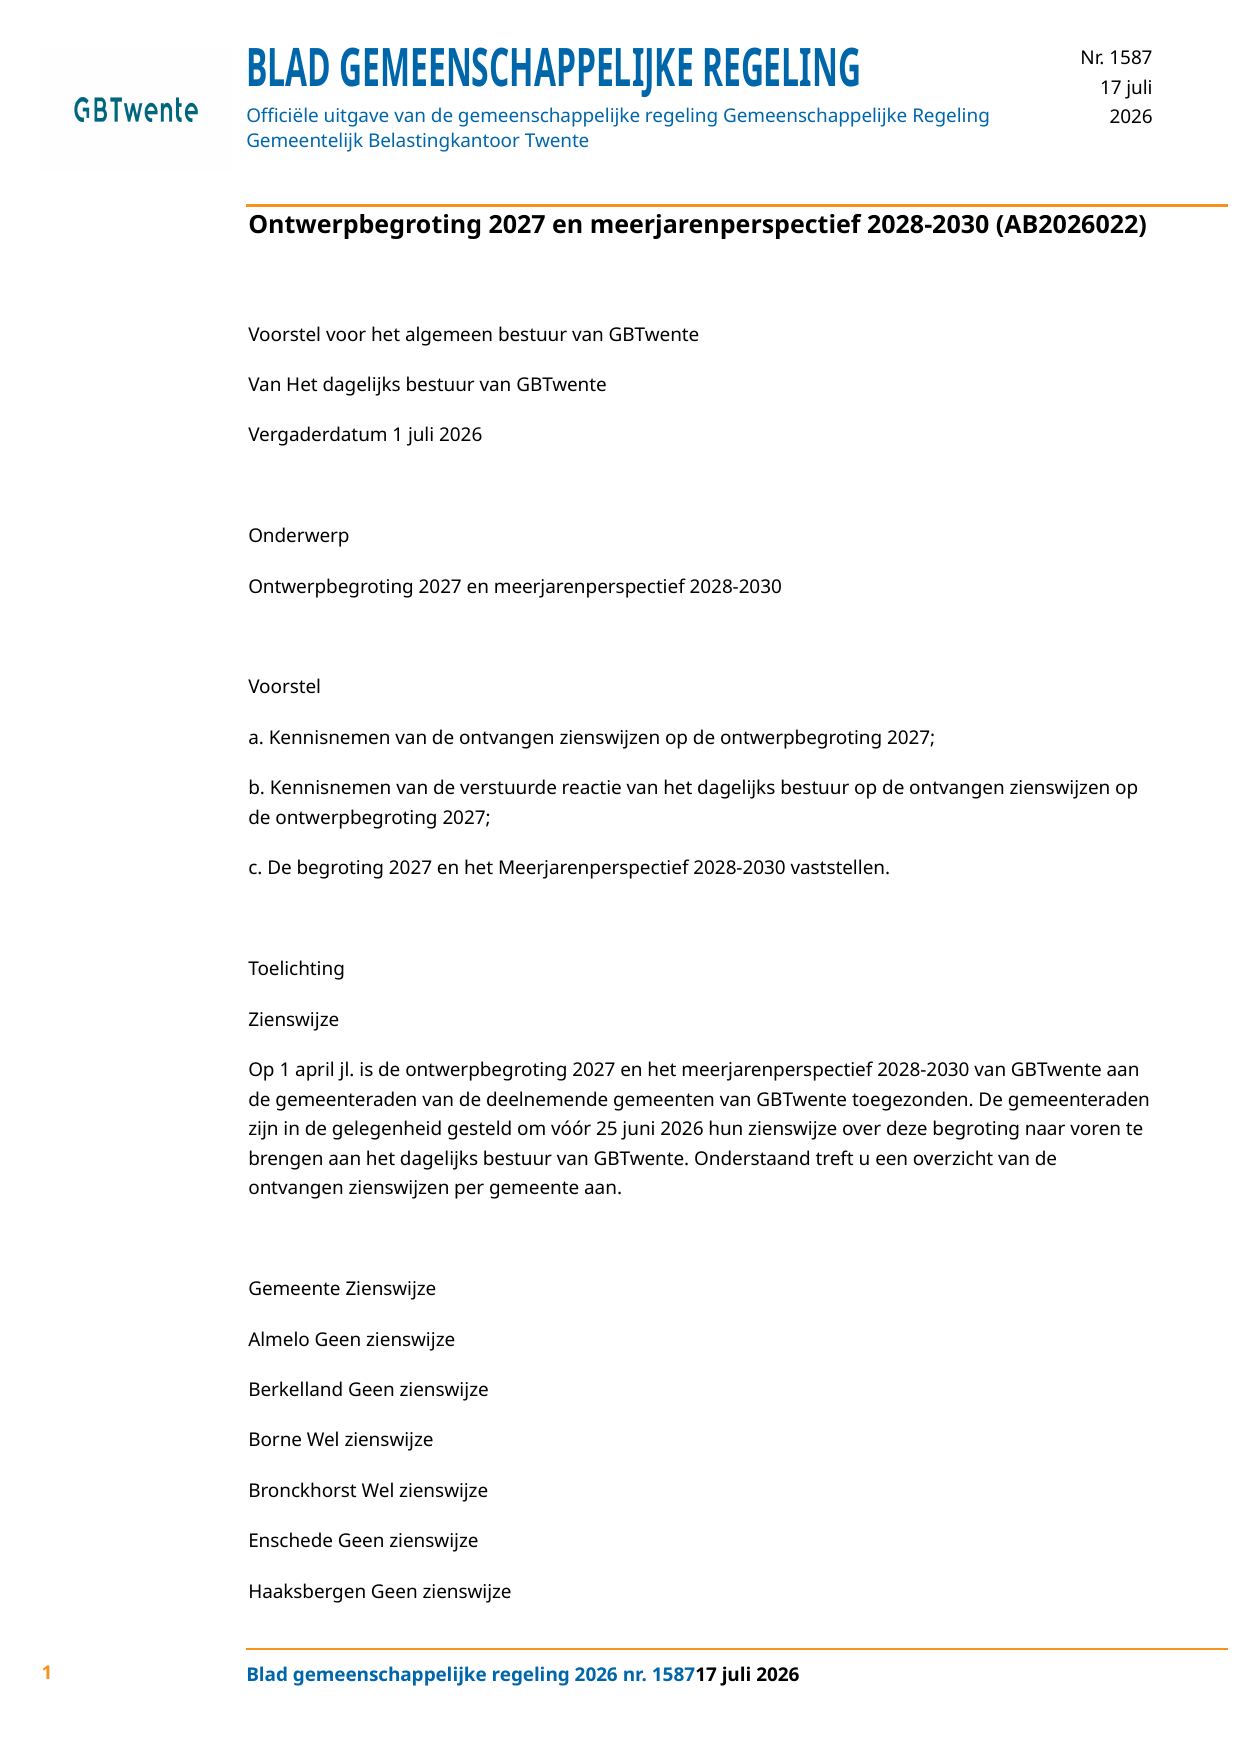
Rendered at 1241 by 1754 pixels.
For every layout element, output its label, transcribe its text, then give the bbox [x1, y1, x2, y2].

text Bronckhorst Wel zienswijze [248, 1477, 1152, 1503]
text Ontwerpbegroting 2027 en meerjarenperspectief 2028-2030 [248, 573, 1152, 598]
text Borne Wel zienswijze [248, 1427, 1152, 1452]
text Voorstel [248, 674, 1152, 699]
text Enschede Geen zienswijze [248, 1527, 1152, 1553]
text Onderwerp [248, 522, 1152, 548]
text Op 1 april jl. is de ontwerpbegroting 2027 en het meerjarenperspectief 2028-2030 van GBTwente aan de gemeenteraden van de deelnemende gemeenten van GBTwente toegezonden. De gemeenteraden zijn in de gelegenheid gesteld om vóór 25 juni 2026 hun zienswijze over deze begroting naar voren te brengen aan het dagelijks bestuur van GBTwente. Onderstaand treft u een overzicht van de ontvangen zienswijzen per gemeente aan. [248, 1056, 1152, 1200]
text Ontwerpbegroting 2027 en meerjarenperspectief 2028-2030 (AB2026022) [248, 207, 1152, 241]
text Voorstel voor het algemeen bestuur van GBTwente [248, 321, 1152, 346]
text c. De begroting 2027 en het Meerjarenperspectief 2028-2030 vaststellen. [248, 854, 1152, 880]
text Toelichting [248, 955, 1152, 981]
text a. Kennisnemen van de ontvangen zienswijzen op de ontwerpbegroting 2027; [248, 724, 1152, 750]
text Gemeente Zienswijze [248, 1275, 1152, 1301]
text b. Kennisnemen van de verstuurde reactie van het dagelijks bestuur op de ontvangen zienswijzen op de ontwerpbegroting 2027; [248, 774, 1152, 830]
text Vergaderdatum 1 juli 2026 [248, 422, 1152, 447]
text Berkelland Geen zienswijze [248, 1376, 1152, 1402]
text Almelo Geen zienswijze [248, 1326, 1152, 1351]
text Van Het dagelijks bestuur van GBTwente [248, 371, 1152, 397]
text Haaksbergen Geen zienswijze [248, 1578, 1152, 1603]
text Zienswijze [248, 1006, 1152, 1031]
picture [41, 47, 231, 172]
